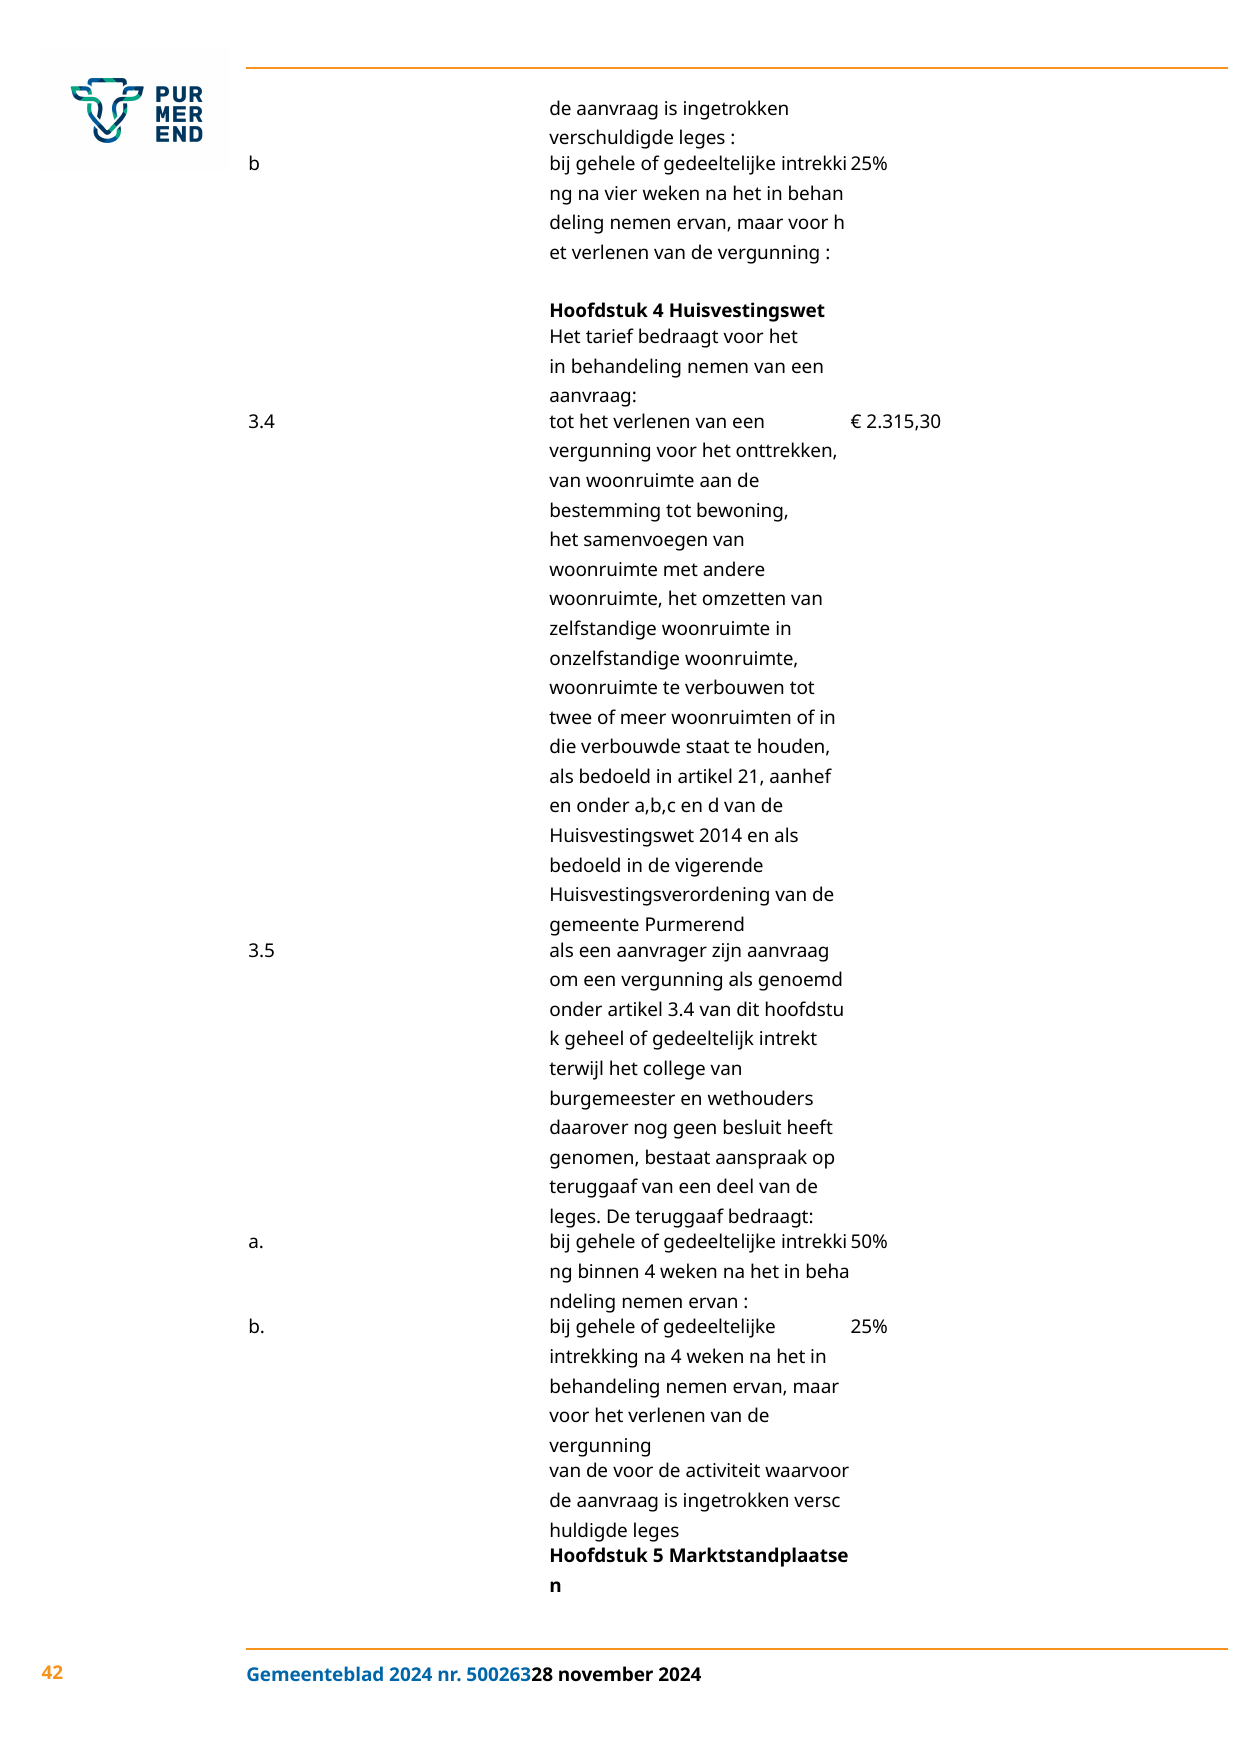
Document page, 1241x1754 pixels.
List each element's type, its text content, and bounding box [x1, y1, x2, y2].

table_cell b [248, 150, 549, 264]
table_cell b. [248, 1314, 549, 1458]
table_cell [850, 1458, 1152, 1543]
table_header [248, 298, 549, 323]
table_cell de aanvraag is ingetrokken verschuldigde leges : [549, 95, 850, 150]
picture [41, 47, 231, 172]
table_cell Het tarief bedraagt voor het in behandeling nemen van een aanvraag: [549, 323, 850, 408]
table_header [850, 298, 1152, 323]
table_cell 50% [850, 1229, 1152, 1314]
table_cell Hoofdstuk 5 Marktstandplaatsen [549, 1543, 850, 1598]
table_cell 25% [850, 150, 1152, 264]
table_cell 3.4 [248, 408, 549, 937]
table_cell [248, 95, 549, 150]
table_cell bij gehele of gedeeltelijke intrekking na 4 weken na het in behandeling nemen ervan, maar voor het verlenen van de vergunning [549, 1314, 850, 1458]
table_cell [850, 95, 1152, 150]
table_cell [850, 323, 1152, 408]
table_cell van de voor de activiteit waarvoorde aanvraag is ingetrokken verschuldigde leges [549, 1458, 850, 1543]
table_cell [850, 937, 1152, 1229]
table_cell als een aanvrager zijn aanvraag om een vergunning als genoemd onder artikel 3.4 van dit hoofdstuk geheel of gedeeltelijk intrekt terwijl het college van burgemeester en wethouders daarover nog geen besluit heeft genomen, bestaat aanspraak op teruggaaf van een deel van de leges. De teruggaaf bedraagt: [549, 937, 850, 1229]
table_cell [850, 1543, 1152, 1598]
table_cell bij gehele of gedeeltelijke intrekking binnen 4 weken na het in behandeling nemen ervan : [549, 1229, 850, 1314]
table_cell € 2.315,30 [850, 408, 1152, 937]
table_cell [248, 1543, 549, 1598]
table_cell tot het verlenen van een vergunning voor het onttrekken, van woonruimte aan de bestemming tot bewoning, het samenvoegen van woonruimte met andere woonruimte, het omzetten van zelfstandige woonruimte in onzelfstandige woonruimte, woonruimte te verbouwen tot twee of meer woonruimten of in die verbouwde staat te houden, als bedoeld in artikel 21, aanhef en onder a,b,c en d van de Huisvestingswet 2014 en als bedoeld in de vigerende Huisvestingsverordening van de gemeente Purmerend [549, 408, 850, 937]
table_header Hoofdstuk 4 Huisvestingswet [549, 298, 850, 323]
table_cell 3.5 [248, 937, 549, 1229]
table_cell [248, 1458, 549, 1543]
table_cell [248, 323, 549, 408]
table_cell 25% [850, 1314, 1152, 1458]
table_cell a. [248, 1229, 549, 1314]
table_cell bij gehele of gedeeltelijke intrekking na vier weken na het in behandeling nemen ervan, maar voor het verlenen van de vergunning : [549, 150, 850, 264]
